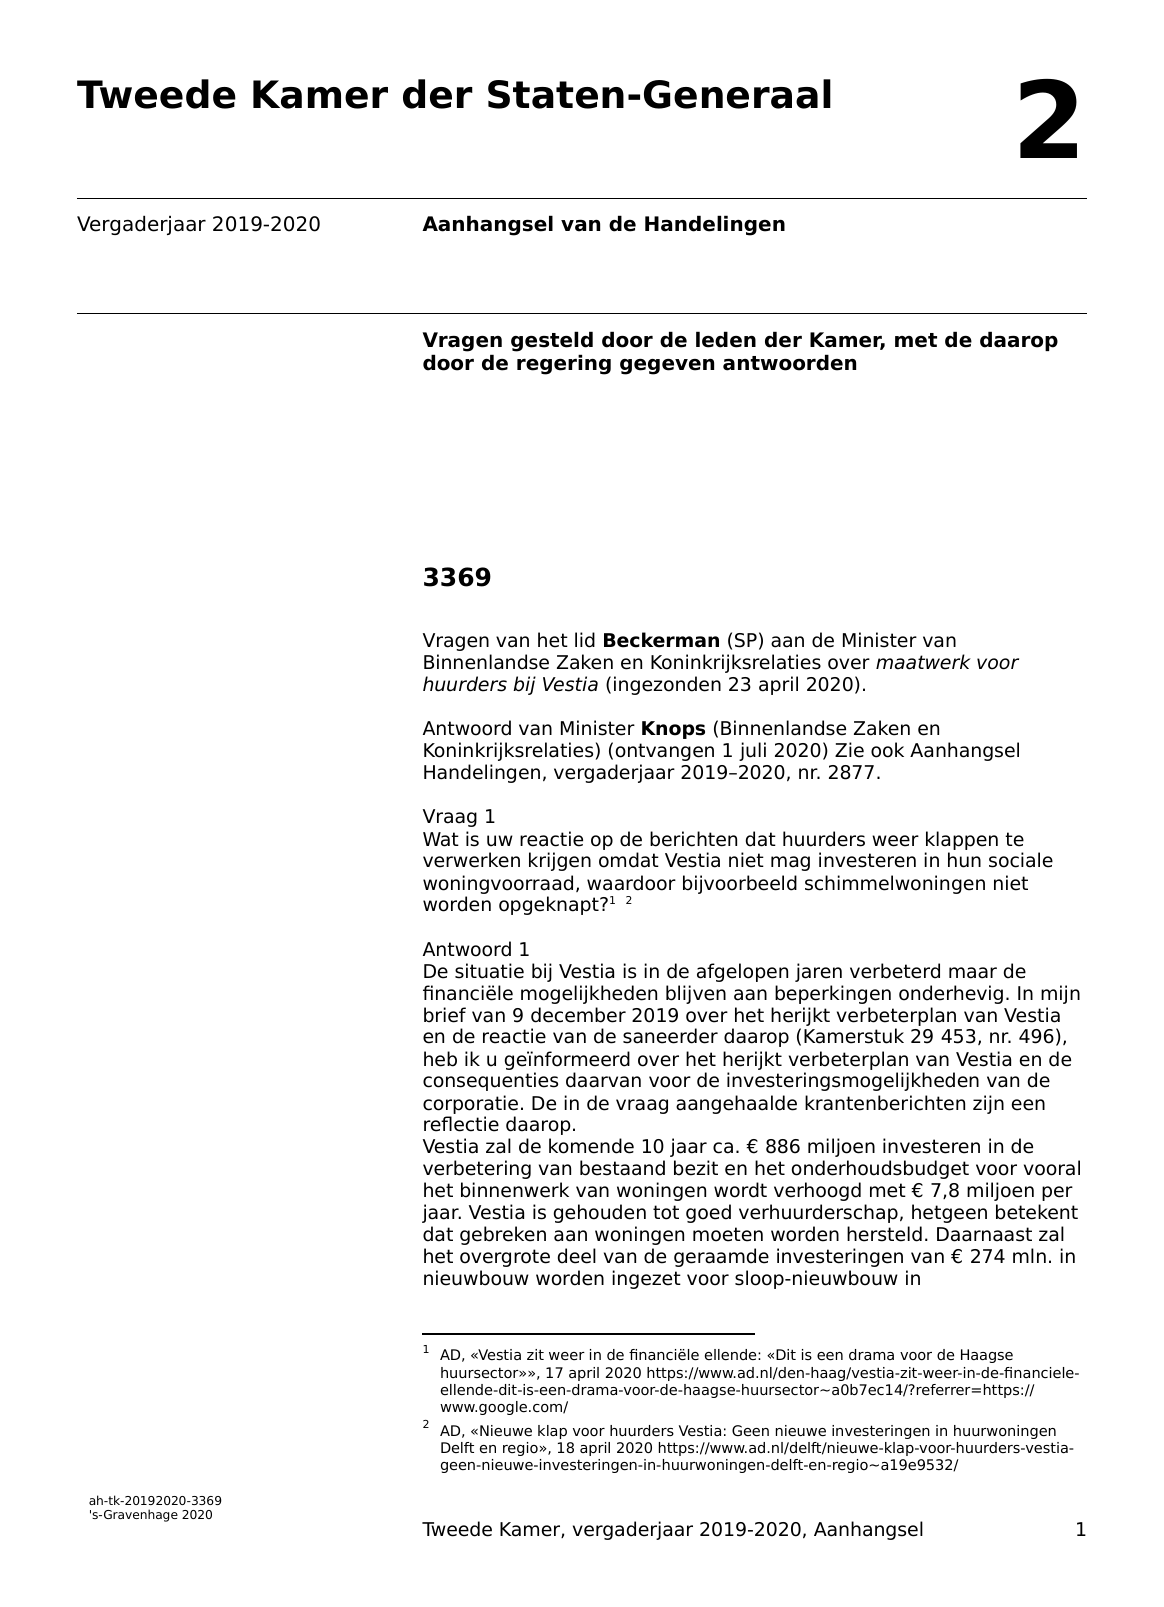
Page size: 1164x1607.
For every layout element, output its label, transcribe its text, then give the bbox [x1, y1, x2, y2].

text De situatie bij Vestia is in de afgelopen jaren verbeterd maar de financiële mogelijkheden blijven aan beperkingen onderhevig. In mijn brief van 9 december 2019 over het herijkt verbeterplan van Vestia en de reactie van de saneerder daarop (Kamerstuk 29 453, nr. 496), heb ik u geïnformeerd over het herijkt verbeterplan van Vestia en de consequenties daarvan voor de investeringsmogelijkheden van de corporatie. De in de vraag aangehaalde krantenberichten zijn een reflectie daarop. [422, 961, 1087, 1136]
table_cell Aanhangsel van de Handelingen [422, 199, 1087, 313]
text Vraag 1 [422, 806, 1087, 828]
table_cell Vergaderjaar 2019-2020 [77, 199, 422, 313]
text Wat is uw reactie op de berichten dat huurders weer klappen te verwerken krijgen omdat Vestia niet mag investeren in hun sociale woningvoorraad, waardoor bijvoorbeeld schimmelwoningen niet worden opgeknapt? [422, 828, 1087, 916]
text 's-Gravenhage 2020 [88, 1508, 323, 1522]
text Antwoord 1 [422, 938, 1087, 961]
text ah-tk-20192020-3369 [88, 1494, 323, 1508]
text Vragen van het lid Beckerman (SP) aan de Minister van Binnenlandse Zaken en Koninkrijksrelaties over maatwerk voor huurders bij Vestia (ingezonden 23 april 2020). [422, 630, 1087, 696]
table_header Tweede Kamer der Staten-Generaal [77, 59, 886, 198]
text AD, «Nieuwe klap voor huurders Vestia: Geen nieuwe investeringen in huurwoningen Delft en regio», 18 april 2020 https://www.ad.nl/delft/nieuwe-klap-voor-huurders-vestia-geen-nieuwe-investeringen-in-huurwoningen-delft-en-regio~a19e9532/ [422, 1418, 1087, 1474]
table_cell [77, 314, 422, 375]
text AD, «Vestia zit weer in de financiële ellende: «Dit is een drama voor de Haagse huursector»», 17 april 2020 https://www.ad.nl/den-haag/vestia-zit-weer-in-de-financiele-ellende-dit-is-een-drama-voor-de-haagse-huursector~a0b7ec14/?referrer=https://www.google.com/ [422, 1343, 1087, 1416]
table_header 2 [886, 59, 1087, 198]
table_cell Vragen gesteld door de leden der Kamer, met de daarop door de regering gegeven antwoorden [422, 314, 1087, 375]
text Vestia zal de komende 10 jaar ca. € 886 miljoen investeren in de verbetering van bestaand bezit en het onderhoudsbudget voor vooral het binnenwerk van woningen wordt verhoogd met € 7,8 miljoen per jaar. Vestia is gehouden tot goed verhuurderschap, hetgeen betekent dat gebreken aan woningen moeten worden hersteld. Daarnaast zal het overgrote deel van de geraamde investeringen van € 274 mln. in nieuwbouw worden ingezet voor sloop-nieuwbouw in [422, 1136, 1087, 1290]
text Antwoord van Minister Knops (Binnenlandse Zaken en Koninkrijksrelaties) (ontvangen 1 juli 2020) Zie ook Aanhangsel Handelingen, vergaderjaar 2019–2020, nr. 2877. [422, 718, 1087, 784]
text 3369 [422, 563, 1087, 592]
